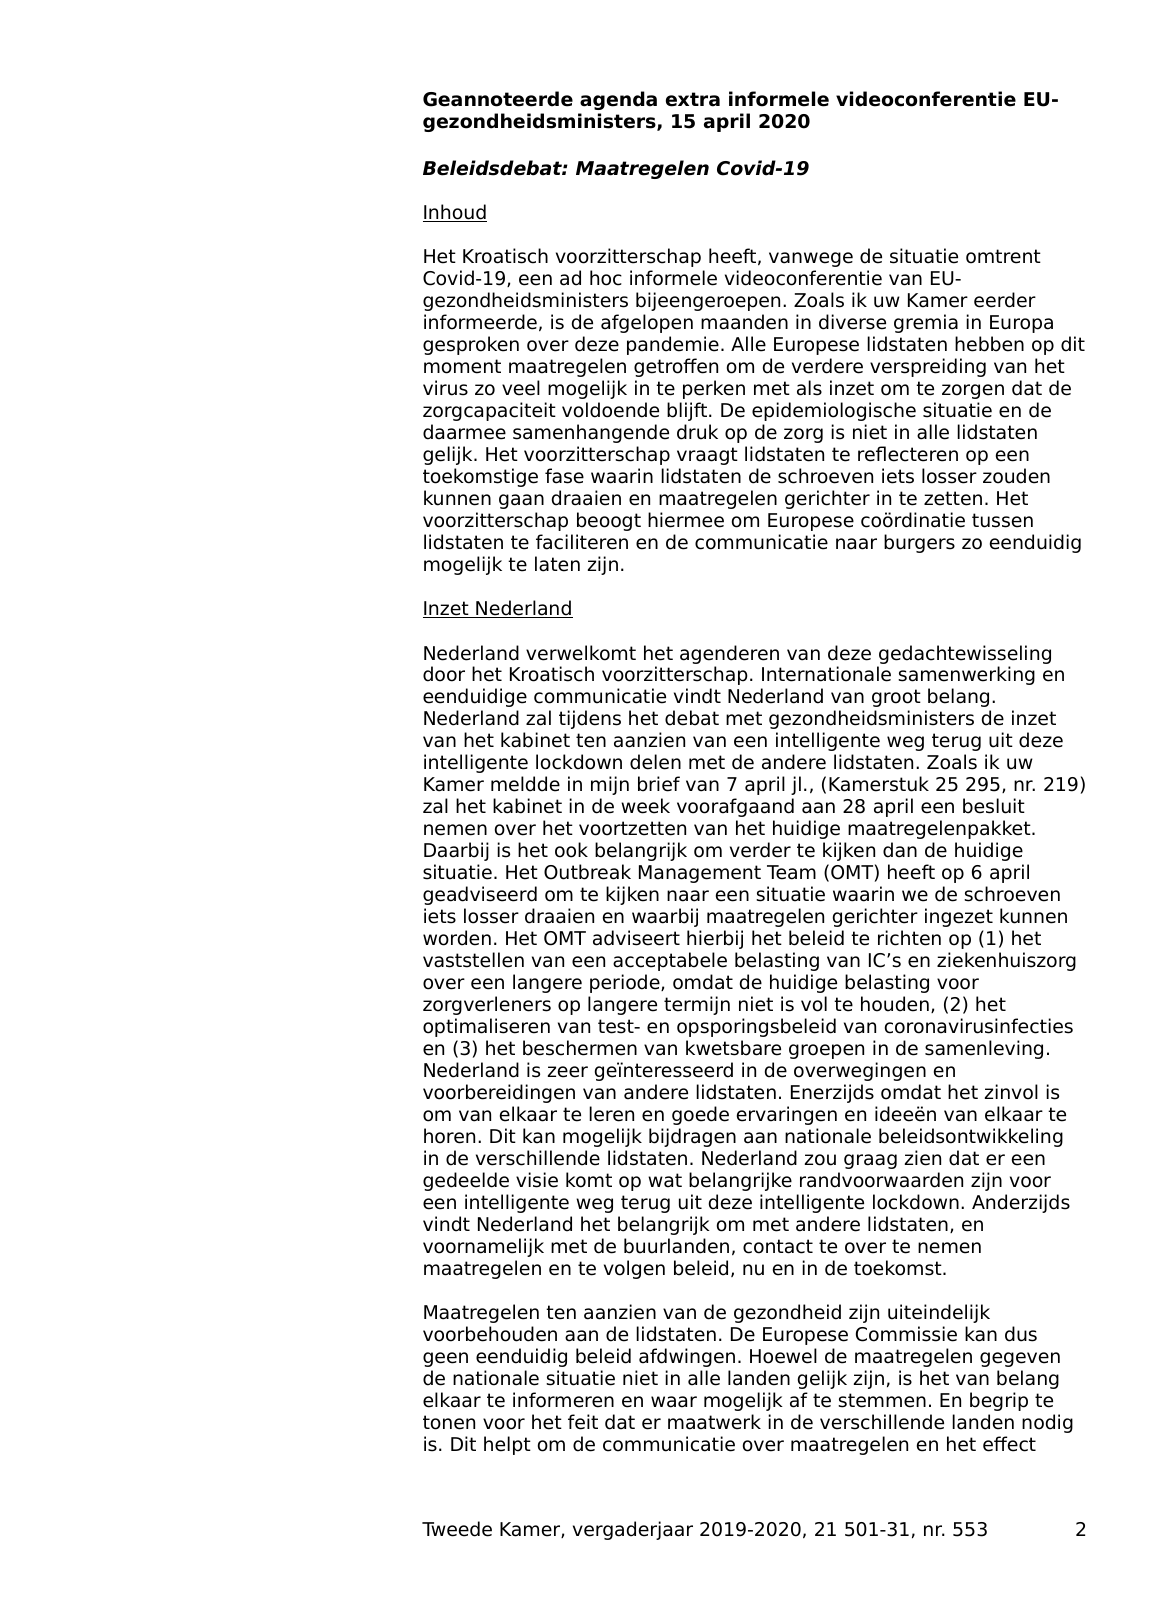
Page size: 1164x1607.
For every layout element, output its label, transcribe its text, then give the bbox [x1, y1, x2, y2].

subtitle Beleidsdebat: Maatregelen Covid-19 [422, 158, 1087, 180]
text Nederland verwelkomt het agenderen van deze gedachtewisseling door het Kroatisch voorzitterschap. Internationale samenwerking en eenduidige communicatie vindt Nederland van groot belang. Nederland zal tijdens het debat met gezondheidsministers de inzet van het kabinet ten aanzien van een intelligente weg terug uit deze intelligente lockdown delen met de andere lidstaten. Zoals ik uw Kamer meldde in mijn brief van 7 april jl., (Kamerstuk 25 295, nr. 219) zal het kabinet in de week voorafgaand aan 28 april een besluit nemen over het voortzetten van het huidige maatregelenpakket. Daarbij is het ook belangrijk om verder te kijken dan de huidige situatie. Het Outbreak Management Team (OMT) heeft op 6 april geadviseerd om te kijken naar een situatie waarin we de schroeven iets losser draaien en waarbij maatregelen gerichter ingezet kunnen worden. Het OMT adviseert hierbij het beleid te richten op (1) het vaststellen van een acceptabele belasting van IC’s en ziekenhuiszorg over een langere periode, omdat de huidige belasting voor zorgverleners op langere termijn niet is vol te houden, (2) het optimaliseren van test- en opsporingsbeleid van coronavirusinfecties en (3) het beschermen van kwetsbare groepen in de samenleving. [422, 642, 1087, 1060]
text Nederland is zeer geïnteresseerd in de overwegingen en voorbereidingen van andere lidstaten. Enerzijds omdat het zinvol is om van elkaar te leren en goede ervaringen en ideeën van elkaar te horen. Dit kan mogelijk bijdragen aan nationale beleidsontwikkeling in de verschillende lidstaten. Nederland zou graag zien dat er een gedeelde visie komt op wat belangrijke randvoorwaarden zijn voor een intelligente weg terug uit deze intelligente lockdown. Anderzijds vindt Nederland het belangrijk om met andere lidstaten, en voornamelijk met de buurlanden, contact te over te nemen maatregelen en te volgen beleid, nu en in de toekomst. [422, 1060, 1087, 1280]
subtitle Inhoud [422, 202, 1087, 224]
text Het Kroatisch voorzitterschap heeft, vanwege de situatie omtrent Covid-19, een ad hoc informele videoconferentie van EU-gezondheidsministers bijeengeroepen. Zoals ik uw Kamer eerder informeerde, is de afgelopen maanden in diverse gremia in Europa gesproken over deze pandemie. Alle Europese lidstaten hebben op dit moment maatregelen getroffen om de verdere verspreiding van het virus zo veel mogelijk in te perken met als inzet om te zorgen dat de zorgcapaciteit voldoende blijft. De epidemiologische situatie en de daarmee samenhangende druk op de zorg is niet in alle lidstaten gelijk. Het voorzitterschap vraagt lidstaten te reflecteren op een toekomstige fase waarin lidstaten de schroeven iets losser zouden kunnen gaan draaien en maatregelen gerichter in te zetten. Het voorzitterschap beoogt hiermee om Europese coördinatie tussen lidstaten te faciliteren en de communicatie naar burgers zo eenduidig mogelijk te laten zijn. [422, 246, 1087, 576]
text Maatregelen ten aanzien van de gezondheid zijn uiteindelijk voorbehouden aan de lidstaten. De Europese Commissie kan dus geen eenduidig beleid afdwingen. Hoewel de maatregelen gegeven de nationale situatie niet in alle landen gelijk zijn, is het van belang elkaar te informeren en waar mogelijk af te stemmen. En begrip te tonen voor het feit dat er maatwerk in de verschillende landen nodig is. Dit helpt om de communicatie over maatregelen en het effect [422, 1302, 1087, 1456]
subtitle Geannoteerde agenda extra informele videoconferentie EU-gezondheidsministers, 15 april 2020 [422, 89, 1087, 133]
subtitle Inzet Nederland [422, 598, 1087, 620]
